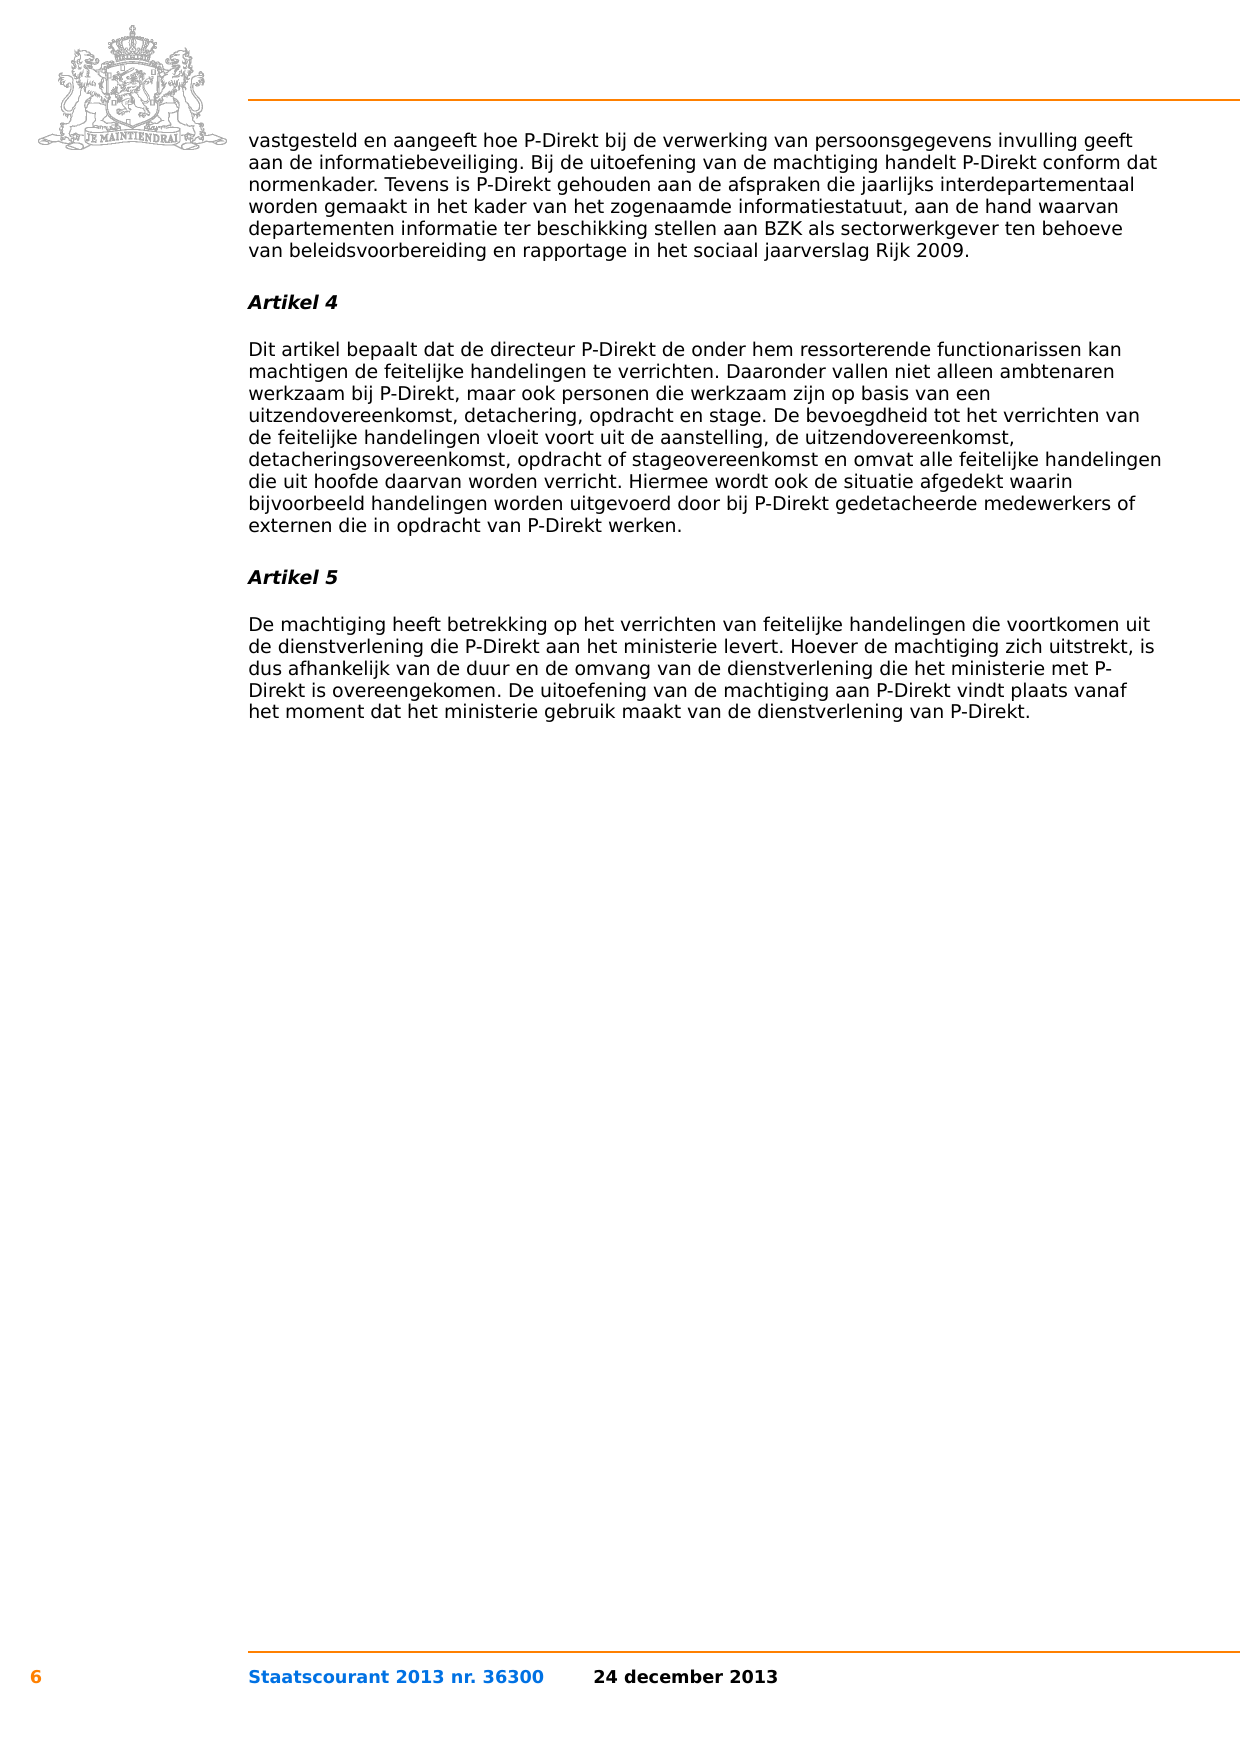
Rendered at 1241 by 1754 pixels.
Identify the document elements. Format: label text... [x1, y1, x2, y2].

subtitle Artikel 5 [248, 567, 1163, 588]
subtitle Artikel 4 [248, 292, 1163, 314]
text De machtiging heeft betrekking op het verrichten van feitelijke handelingen die voortkomen uit de dienstverlening die P-Direkt aan het ministerie levert. Hoever de machtiging zich uitstrekt, is dus afhankelijk van de duur en de omvang van de dienstverlening die het ministerie met P-Direkt is overeengekomen. De uitoefening van de machtiging aan P-Direkt vindt plaats vanaf het moment dat het ministerie gebruik maakt van de dienstverlening van P-Direkt. [248, 613, 1163, 723]
text Dit artikel bepaalt dat de directeur P-Direkt de onder hem ressorterende functionarissen kan machtigen de feitelijke handelingen te verrichten. Daaronder vallen niet alleen ambtenaren werkzaam bij P-Direkt, maar ook personen die werkzaam zijn op basis van een uitzendovereenkomst, detachering, opdracht en stage. De bevoegdheid tot het verrichten van de feitelijke handelingen vloeit voort uit de aanstelling, de uitzendovereenkomst, detacheringsovereenkomst, opdracht of stageovereenkomst en omvat alle feitelijke handelingen die uit hoofde daarvan worden verricht. Hiermee wordt ook de situatie afgedekt waarin bijvoorbeeld handelingen worden uitgevoerd door bij P-Direkt gedetacheerde medewerkers of externen die in opdracht van P-Direkt werken. [248, 339, 1163, 537]
picture [38, 25, 227, 150]
text vastgesteld en aangeeft hoe P-Direkt bij de verwerking van persoonsgegevens invulling geeft aan de informatiebeveiliging. Bij de uitoefening van de machtiging handelt P-Direkt conform dat normenkader. Tevens is P-Direkt gehouden aan de afspraken die jaarlijks interdepartementaal worden gemaakt in het kader van het zogenaamde informatiestatuut, aan de hand waarvan departementen informatie ter beschikking stellen aan BZK als sectorwerkgever ten behoeve van beleidsvoorbereiding en rapportage in het sociaal jaarverslag Rijk 2009. [248, 130, 1163, 262]
